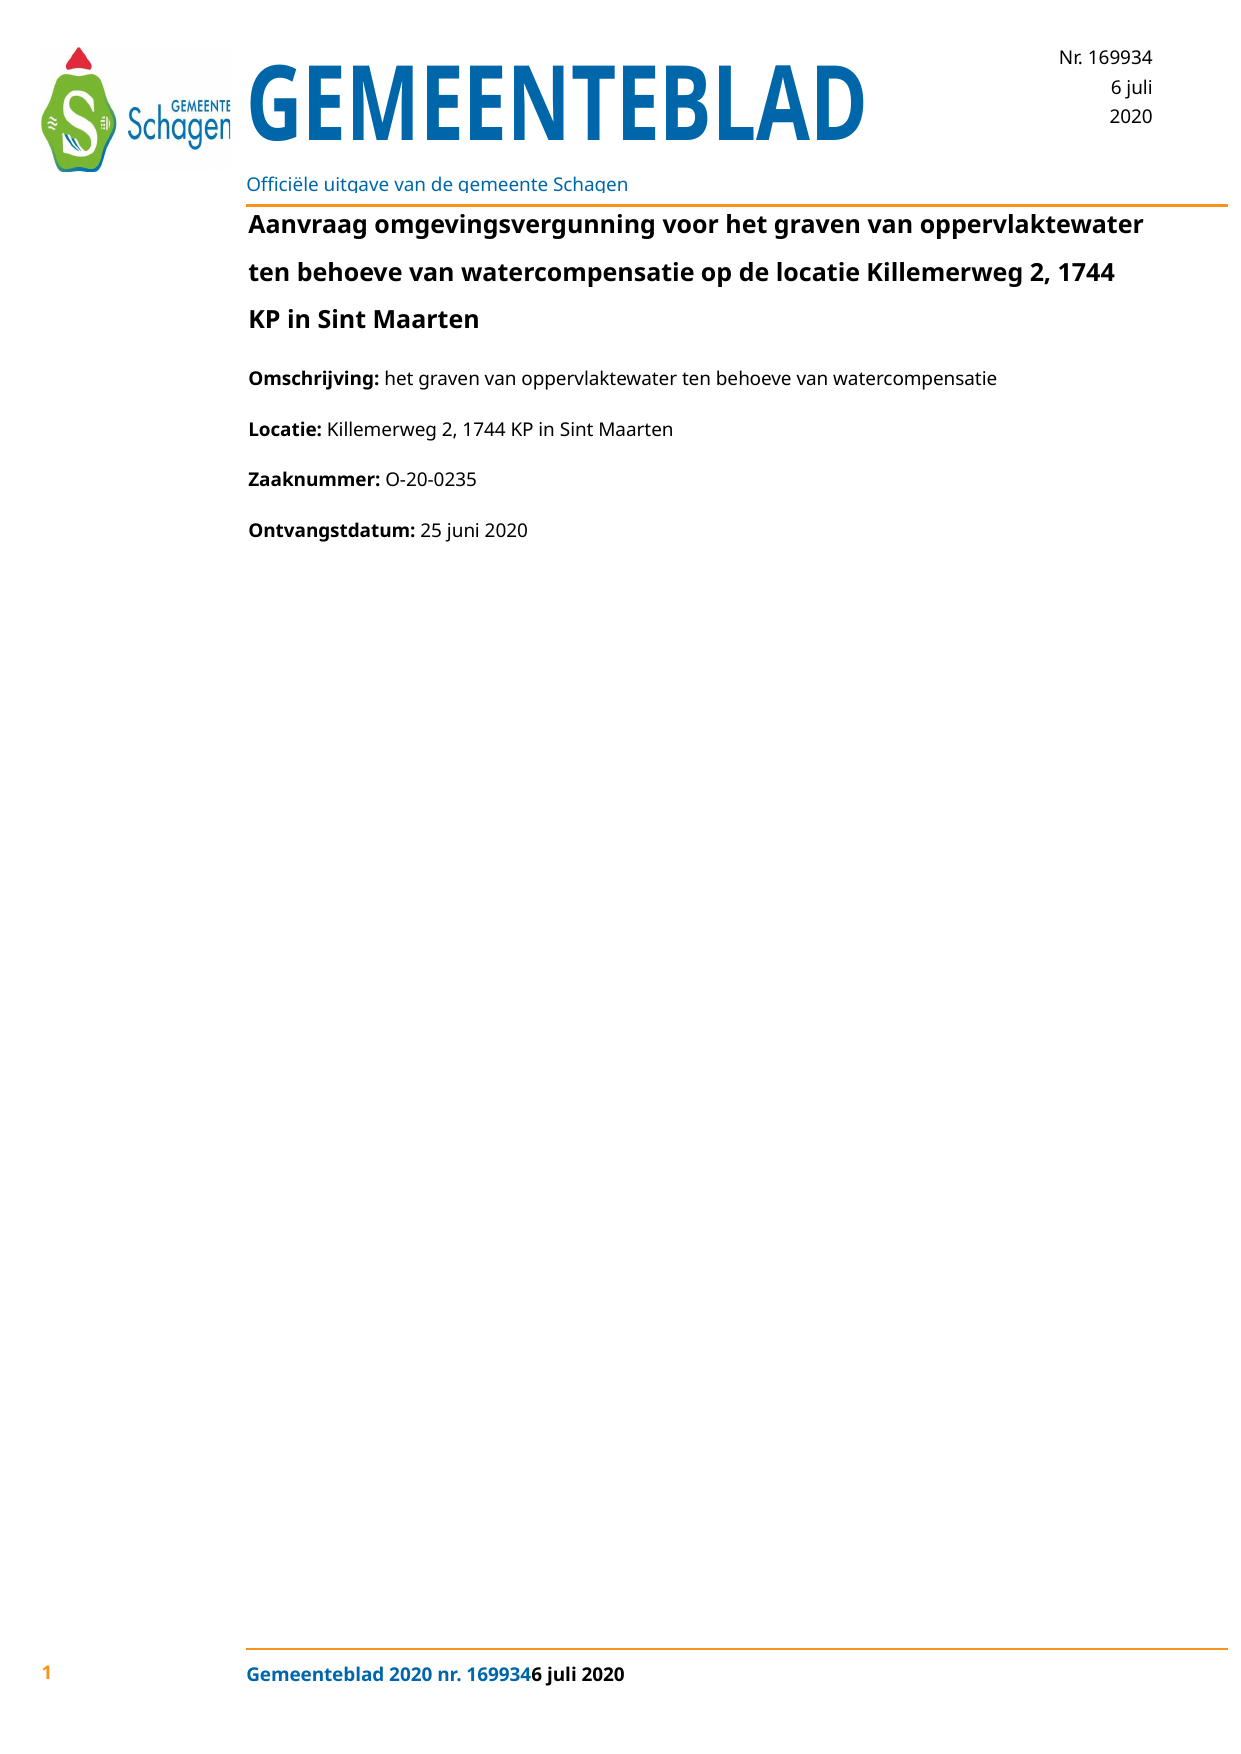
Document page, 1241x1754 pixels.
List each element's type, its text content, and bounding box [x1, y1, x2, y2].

text Aanvraag omgevingsvergunning voor het graven van oppervlaktewater ten behoeve van watercompensatie op de locatie Killemerweg 2, 1744 KP in Sint Maarten [248, 207, 1152, 336]
text Zaaknummer: O-20-0235 [248, 466, 1152, 492]
picture [41, 47, 231, 172]
text Locatie: Killemerweg 2, 1744 KP in Sint Maarten [248, 416, 1152, 442]
text Omschrijving: het graven van oppervlaktewater ten behoeve van watercompensatie [248, 366, 1152, 391]
text Ontvangstdatum: 25 juni 2020 [248, 517, 1152, 542]
